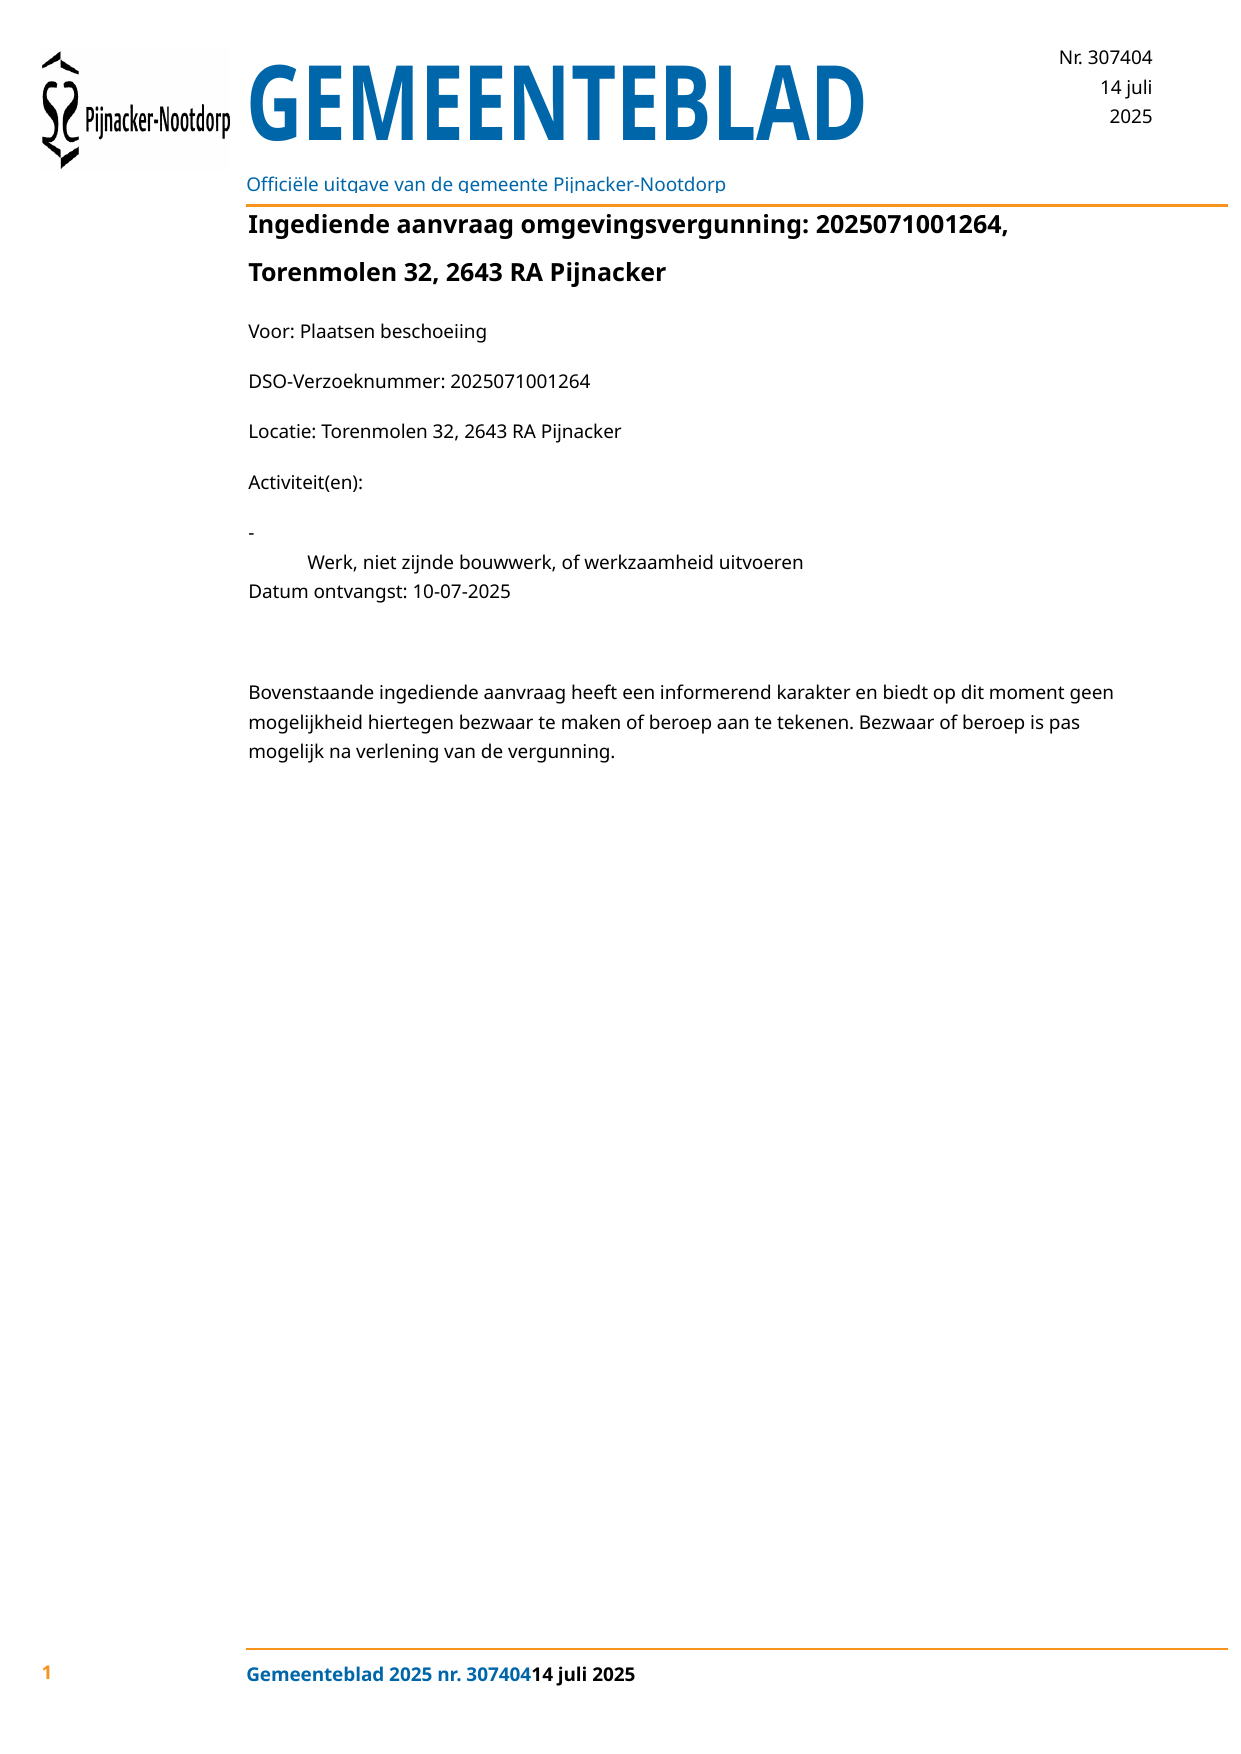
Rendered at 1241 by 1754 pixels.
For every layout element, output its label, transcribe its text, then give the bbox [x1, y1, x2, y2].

list Werk, niet zijnde bouwwerk, of werkzaamheid uitvoeren [248, 549, 1152, 575]
text Datum ontvangst: 10-07-2025 [248, 579, 1152, 604]
text DSO-Verzoeknummer: 2025071001264 [248, 368, 1152, 394]
text Activiteit(en): [248, 469, 1152, 495]
text Bovenstaande ingediende aanvraag heeft een informerend karakter en biedt op dit moment geen mogelijkheid hiertegen bezwaar te maken of beroep aan te tekenen. Bezwaar of beroep is pas mogelijk na verlening van de vergunning. [248, 679, 1152, 764]
picture [41, 47, 231, 172]
text Voor: Plaatsen beschoeiing [248, 318, 1152, 344]
text Locatie: Torenmolen 32, 2643 RA Pijnacker [248, 419, 1152, 444]
text Ingediende aanvraag omgevingsvergunning: 2025071001264, Torenmolen 32, 2643 RA Pijnacker [248, 207, 1152, 288]
